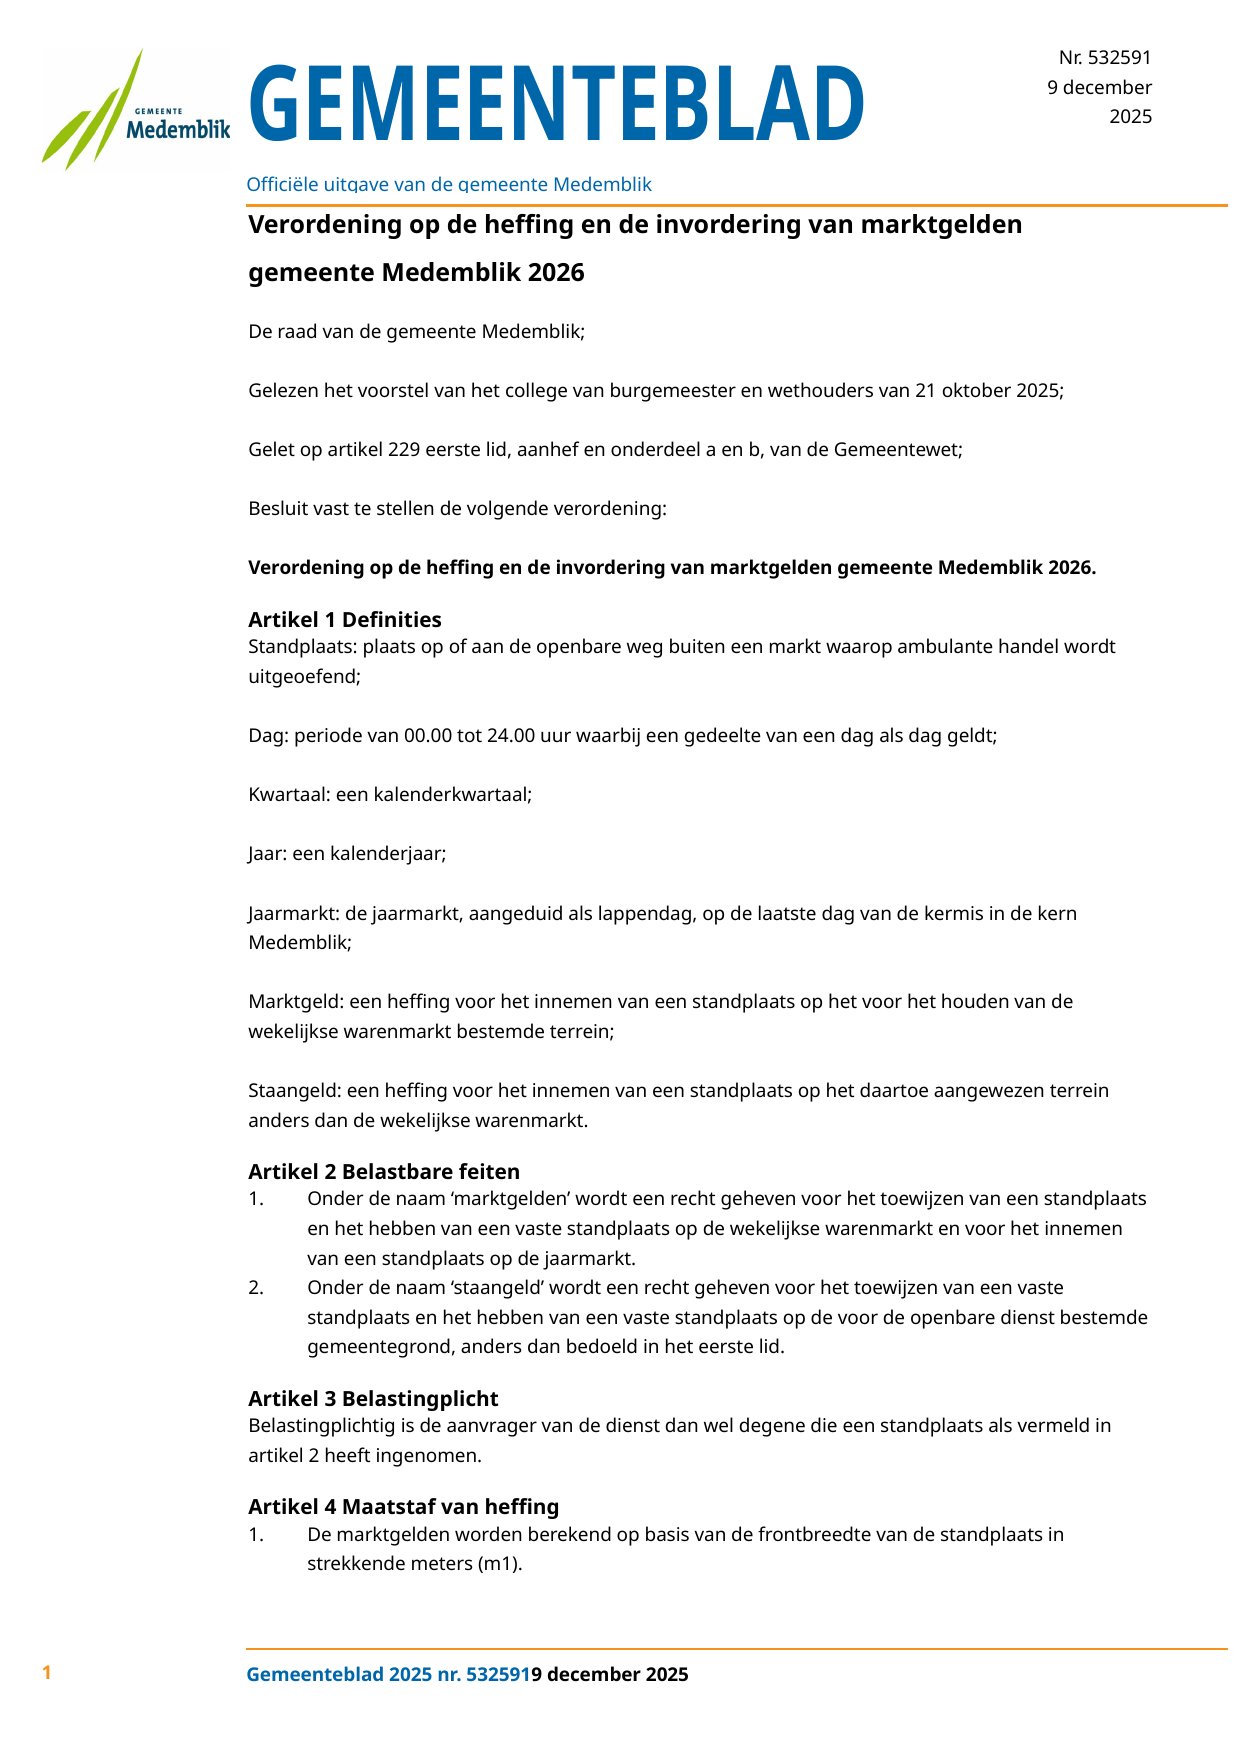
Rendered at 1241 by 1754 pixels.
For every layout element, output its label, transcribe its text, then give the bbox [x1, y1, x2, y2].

text Artikel 4 Maatstaf van heffing [248, 1492, 1152, 1521]
text Kwartaal: een kalenderkwartaal; [248, 781, 1152, 807]
text Standplaats: plaats op of aan de openbare weg buiten een markt waarop ambulante handel wordt uitgeoefend; [248, 633, 1152, 689]
text Jaar: een kalenderjaar; [248, 841, 1152, 866]
text Gelet op artikel 229 eerste lid, aanhef en onderdeel a en b, van de Gemeentewet; [248, 436, 1152, 462]
text Gelezen het voorstel van het college van burgemeester en wethouders van 21 oktober 2025; [248, 377, 1152, 403]
text Besluit vast te stellen de volgende verordening: [248, 495, 1152, 521]
text Artikel 2 Belastbare feiten [248, 1157, 1152, 1186]
picture [41, 47, 231, 172]
text Artikel 1 Definities [248, 605, 1152, 633]
list De marktgelden worden berekend op basis van de frontbreedte van de standplaats in strekkende meters (m1). [248, 1521, 1152, 1576]
text De raad van de gemeente Medemblik; [248, 318, 1152, 344]
text Belastingplichtig is de aanvrager van de dienst dan wel degene die een standplaats als vermeld in artikel 2 heeft ingenomen. [248, 1412, 1152, 1468]
text Verordening op de heffing en de invordering van marktgelden gemeente Medemblik 2026 [248, 207, 1152, 288]
list Onder de naam ‘staangeld’ wordt een recht geheven voor het toewijzen van een vaste standplaats en het hebben van een vaste standplaats op de voor de openbare dienst bestemde gemeentegrond, anders dan bedoeld in het eerste lid. [248, 1274, 1152, 1359]
text Dag: periode van 00.00 tot 24.00 uur waarbij een gedeelte van een dag als dag geldt; [248, 722, 1152, 748]
text Verordening op de heffing en de invordering van marktgelden gemeente Medemblik 2026. [248, 554, 1152, 580]
text Jaarmarkt: de jaarmarkt, aangeduid als lappendag, op de laatste dag van de kermis in de kern Medemblik; [248, 900, 1152, 955]
text Artikel 3 Belastingplicht [248, 1384, 1152, 1412]
text Marktgeld: een heffing voor het innemen van een standplaats op het voor het houden van de wekelijkse warenmarkt bestemde terrein; [248, 988, 1152, 1044]
text Staangeld: een heffing voor het innemen van een standplaats op het daartoe aangewezen terrein anders dan de wekelijkse warenmarkt. [248, 1077, 1152, 1132]
list Onder de naam ‘marktgelden’ wordt een recht geheven voor het toewijzen van een standplaats en het hebben van een vaste standplaats op de wekelijkse warenmarkt en voor het innemen van een standplaats op de jaarmarkt. [248, 1186, 1152, 1271]
